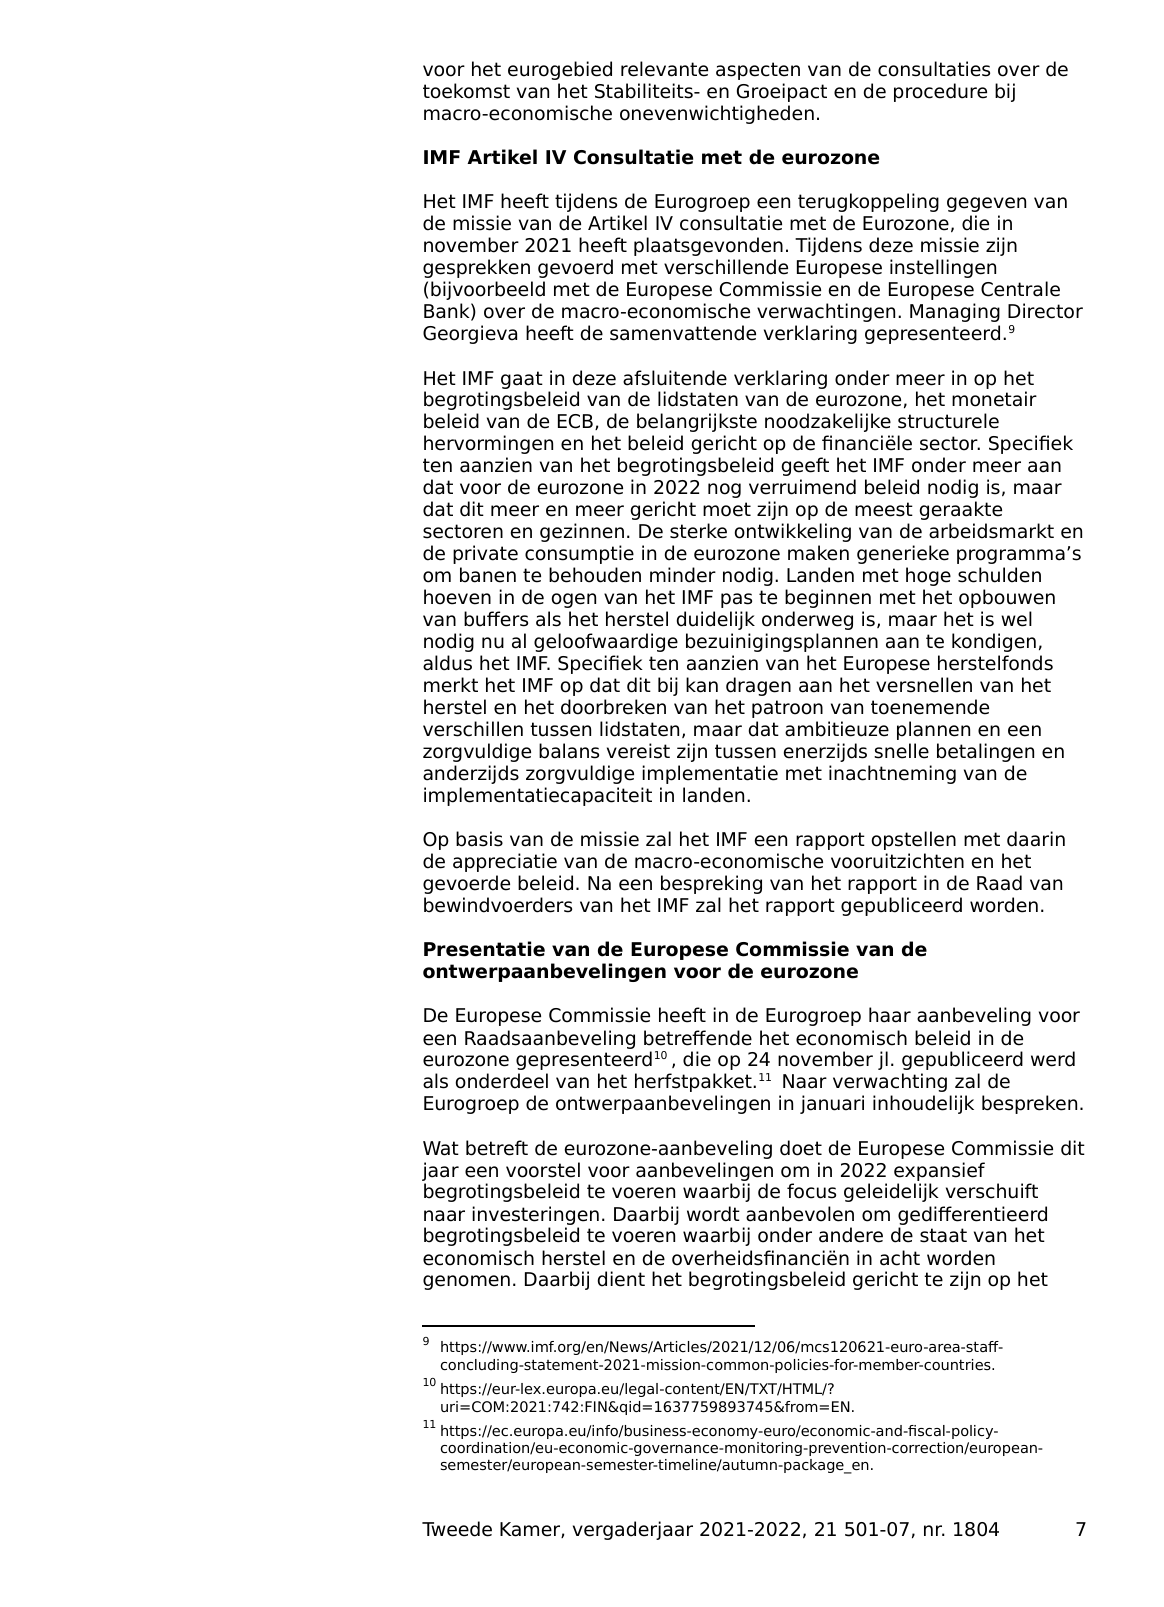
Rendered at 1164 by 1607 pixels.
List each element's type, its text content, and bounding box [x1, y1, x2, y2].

text https://eur-lex.europa.eu/legal-content/EN/TXT/HTML/?uri=COM:2021:742:FIN&qid=1637759893745&from=EN. [422, 1377, 1087, 1416]
text Wat betreft de eurozone-aanbeveling doet de Europese Commissie dit jaar een voorstel voor aanbevelingen om in 2022 expansief begrotingsbeleid te voeren waarbij de focus geleidelijk verschuift naar investeringen. Daarbij wordt aanbevolen om gedifferentieerd begrotingsbeleid te voeren waarbij onder andere de staat van het economisch herstel en de overheidsfinanciën in acht worden genomen. Daarbij dient het begrotingsbeleid gericht te zijn op het [422, 1137, 1087, 1291]
text Het IMF gaat in deze afsluitende verklaring onder meer in op het begrotingsbeleid van de lidstaten van de eurozone, het monetair beleid van de ECB, de belangrijkste noodzakelijke structurele hervormingen en het beleid gericht op de financiële sector. Specifiek ten aanzien van het begrotingsbeleid geeft het IMF onder meer aan dat voor de eurozone in 2022 nog verruimend beleid nodig is, maar dat dit meer en meer gericht moet zijn op de meest geraakte sectoren en gezinnen. De sterke ontwikkeling van de arbeidsmarkt en de private consumptie in de eurozone maken generieke programma’s om banen te behouden minder nodig. Landen met hoge schulden hoeven in de ogen van het IMF pas te beginnen met het opbouwen van buffers als het herstel duidelijk onderweg is, maar het is wel nodig nu al geloofwaardige bezuinigingsplannen aan te kondigen, aldus het IMF. Specifiek ten aanzien van het Europese herstelfonds merkt het IMF op dat dit bij kan dragen aan het versnellen van het herstel en het doorbreken van het patroon van toenemende verschillen tussen lidstaten, maar dat ambitieuze plannen en een zorgvuldige balans vereist zijn tussen enerzijds snelle betalingen en anderzijds zorgvuldige implementatie met inachtneming van de implementatiecapaciteit in landen. [422, 367, 1087, 807]
text https://ec.europa.eu/info/business-economy-euro/economic-and-fiscal-policy-coordination/eu-economic-governance-monitoring-prevention-correction/european-semester/european-semester-timeline/autumn-package_en. [422, 1418, 1087, 1474]
text Het IMF heeft tijdens de Eurogroep een terugkoppeling gegeven van de missie van de Artikel IV consultatie met de Eurozone, die in november 2021 heeft plaatsgevonden. Tijdens deze missie zijn gesprekken gevoerd met verschillende Europese instellingen (bijvoorbeeld met de Europese Commissie en de Europese Centrale Bank) over de macro-economische verwachtingen. Managing Director Georgieva heeft de samenvattende verklaring gepresenteerd. [422, 191, 1087, 345]
text https://www.imf.org/en/News/Articles/2021/12/06/mcs120621-euro-area-staff-concluding-statement-2021-mission-common-policies-for-member-countries. [422, 1335, 1087, 1374]
subtitle Presentatie van de Europese Commissie van de ontwerpaanbevelingen voor de eurozone [422, 939, 1087, 983]
subtitle IMF Artikel IV Consultatie met de eurozone [422, 147, 1087, 169]
text Op basis van de missie zal het IMF een rapport opstellen met daarin de appreciatie van de macro-economische vooruitzichten en het gevoerde beleid. Na een bespreking van het rapport in de Raad van bewindvoerders van het IMF zal het rapport gepubliceerd worden. [422, 829, 1087, 917]
text voor het eurogebied relevante aspecten van de consultaties over de toekomst van het Stabiliteits- en Groeipact en de procedure bij macro-economische onevenwichtigheden. [422, 59, 1087, 125]
text De Europese Commissie heeft in de Eurogroep haar aanbeveling voor een Raadsaanbeveling betreffende het economisch beleid in de eurozone gepresenteerd, die op 24 november jl. gepubliceerd werd als onderdeel van het herfstpakket. Naar verwachting zal de Eurogroep de ontwerpaanbevelingen in januari inhoudelijk bespreken. [422, 1005, 1087, 1115]
